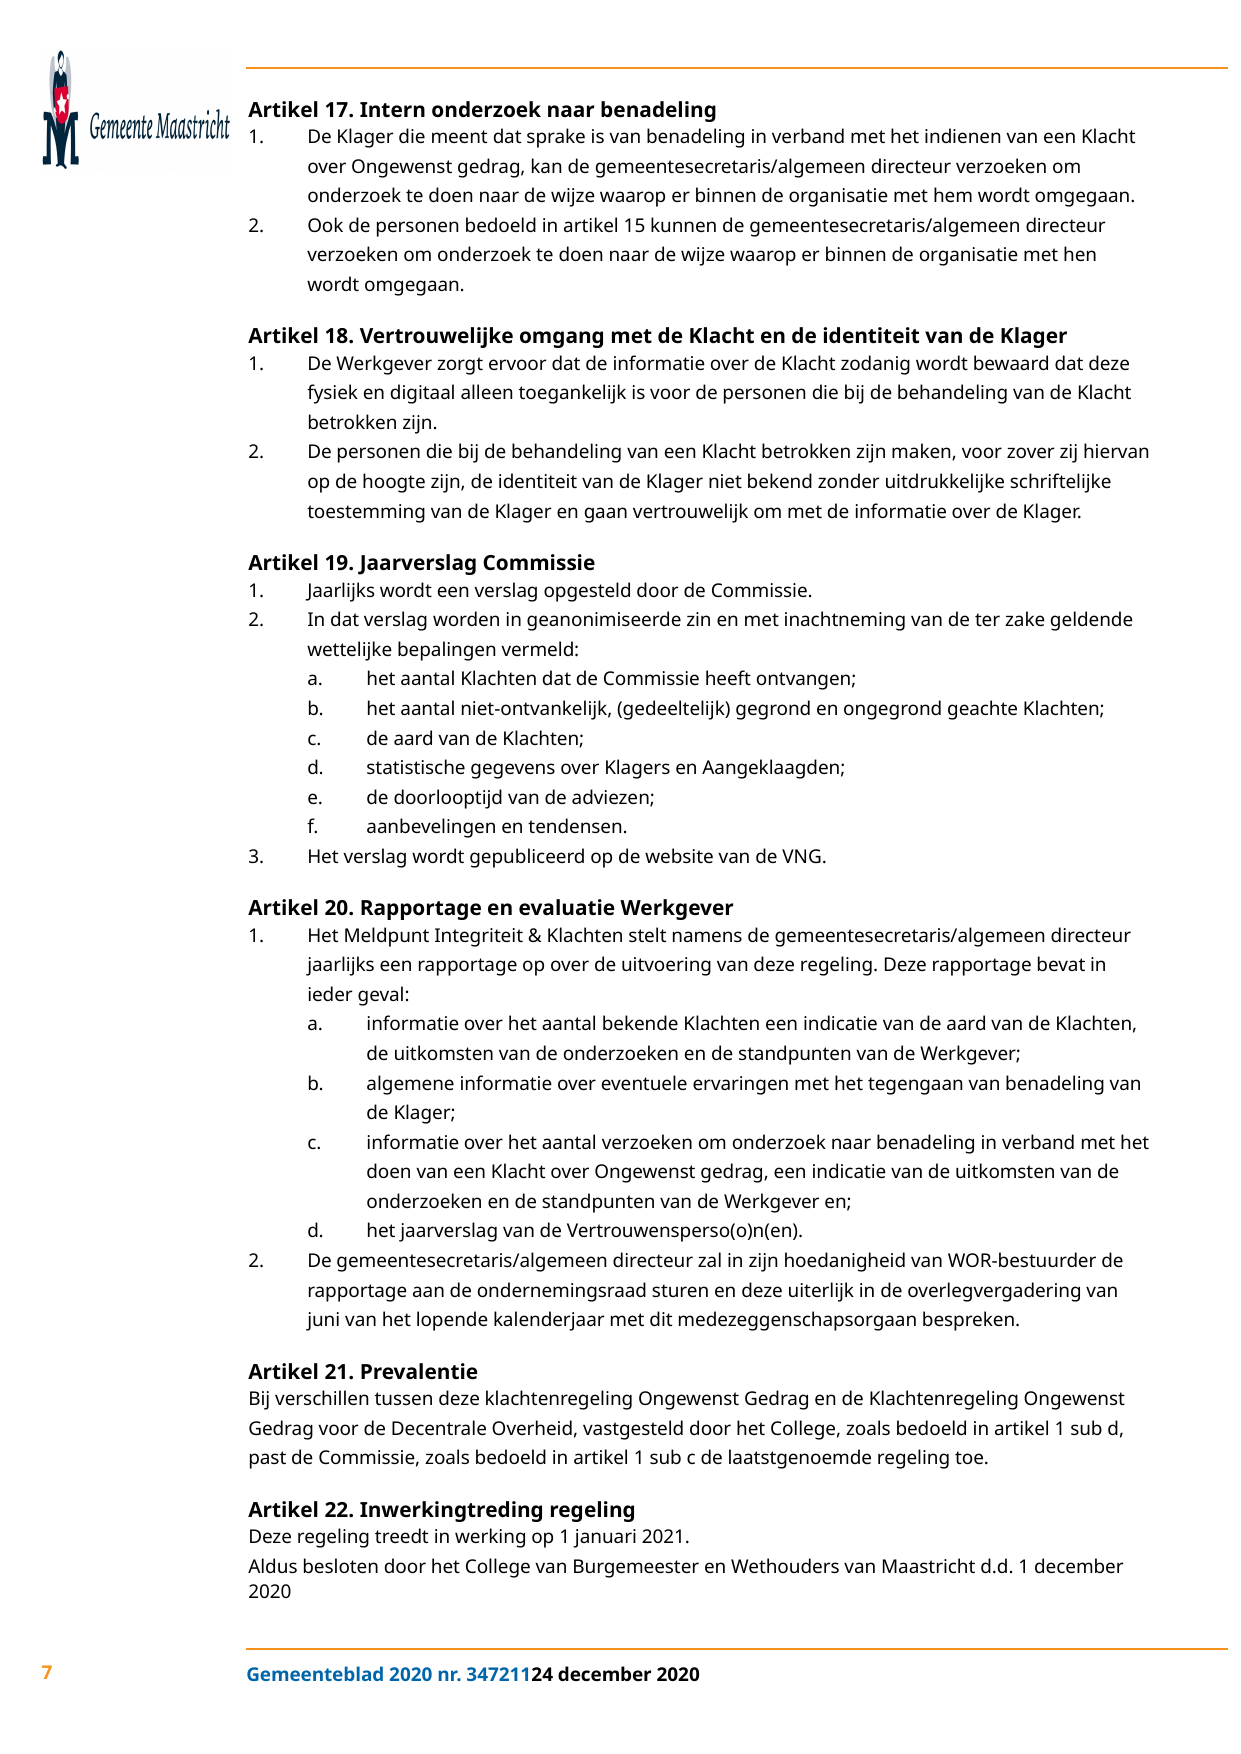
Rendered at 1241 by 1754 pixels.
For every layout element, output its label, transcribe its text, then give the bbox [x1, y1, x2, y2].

text Artikel 22. Inwerkingtreding regeling [248, 1495, 1152, 1523]
list algemene informatie over eventuele ervaringen met het tegengaan van benadeling van de Klager; [307, 1070, 1152, 1125]
list het aantal Klachten dat de Commissie heeft ontvangen; [307, 666, 1152, 691]
list informatie over het aantal bekende Klachten een indicatie van de aard van de Klachten, de uitkomsten van de onderzoeken en de standpunten van de Werkgever; [307, 1011, 1152, 1066]
list Ook de personen bedoeld in artikel 15 kunnen de gemeentesecretaris/algemeen directeur verzoeken om onderzoek te doen naar de wijze waarop er binnen de organisatie met hen wordt omgegaan. [248, 212, 1152, 297]
list de doorlooptijd van de adviezen; [307, 784, 1152, 809]
list aanbevelingen en tendensen. [307, 813, 1152, 839]
text Artikel 21. Prevalentie [248, 1357, 1152, 1385]
text Bij verschillen tussen deze klachtenregeling Ongewenst Gedrag en de Klachtenregeling Ongewenst Gedrag voor de Decentrale Overheid, vastgesteld door het College, zoals bedoeld in artikel 1 sub d, past de Commissie, zoals bedoeld in artikel 1 sub c de laatstgenoemde regeling toe. [248, 1385, 1152, 1470]
list De Werkgever zorgt ervoor dat de informatie over de Klacht zodanig wordt bewaard dat deze fysiek en digitaal alleen toegankelijk is voor de personen die bij de behandeling van de Klacht betrokken zijn. [248, 350, 1152, 435]
list het jaarverslag van de Vertrouwensperso(o)n(en). [307, 1218, 1152, 1243]
picture [41, 47, 231, 172]
list het aantal niet-ontvankelijk, (gedeeltelijk) gegrond en ongegrond geachte Klachten; [307, 695, 1152, 721]
list De personen die bij de behandeling van een Klacht betrokken zijn maken, voor zover zij hiervan op de hoogte zijn, de identiteit van de Klager niet bekend zonder uitdrukkelijke schriftelijke toestemming van de Klager en gaan vertrouwelijk om met de informatie over de Klager. [248, 439, 1152, 524]
list Jaarlijks wordt een verslag opgesteld door de Commissie. [248, 577, 1152, 602]
list De gemeentesecretaris/algemeen directeur zal in zijn hoedanigheid van WOR-bestuurder de rapportage aan de ondernemingsraad sturen en deze uiterlijk in de overlegvergadering van juni van het lopende kalenderjaar met dit medezeggenschapsorgaan bespreken. [248, 1247, 1152, 1332]
text Aldus besloten door het College van Burgemeester en Wethouders van Maastricht d.d. 1 december 2020 [248, 1553, 1152, 1604]
list De Klager die meent dat sprake is van benadeling in verband met het indienen van een Klacht over Ongewenst gedrag, kan de gemeentesecretaris/algemeen directeur verzoeken om onderzoek te doen naar de wijze waarop er binnen de organisatie met hem wordt omgegaan. [248, 123, 1152, 208]
list Het verslag wordt gepubliceerd op de website van de VNG. [248, 843, 1152, 869]
list In dat verslag worden in geanonimiseerde zin en met inachtneming van de ter zake geldende wettelijke bepalingen vermeld: [248, 606, 1152, 662]
list de aard van de Klachten; [307, 725, 1152, 750]
text Deze regeling treedt in werking op 1 januari 2021. [248, 1523, 1152, 1549]
list informatie over het aantal verzoeken om onderzoek naar benadeling in verband met het doen van een Klacht over Ongewenst gedrag, een indicatie van de uitkomsten van de onderzoeken en de standpunten van de Werkgever en; [307, 1129, 1152, 1214]
list statistische gegevens over Klagers en Aangeklaagden; [307, 754, 1152, 780]
text Artikel 18. Vertrouwelijke omgang met de Klacht en de identiteit van de Klager [248, 322, 1152, 350]
text Artikel 20. Rapportage en evaluatie Werkgever [248, 893, 1152, 922]
list Het Meldpunt Integriteit & Klachten stelt namens de gemeentesecretaris/algemeen directeur jaarlijks een rapportage op over de uitvoering van deze regeling. Deze rapportage bevat in ieder geval: [248, 922, 1152, 1007]
text Artikel 19. Jaarverslag Commissie [248, 548, 1152, 577]
text Artikel 17. Intern onderzoek naar benadeling [248, 95, 1152, 123]
